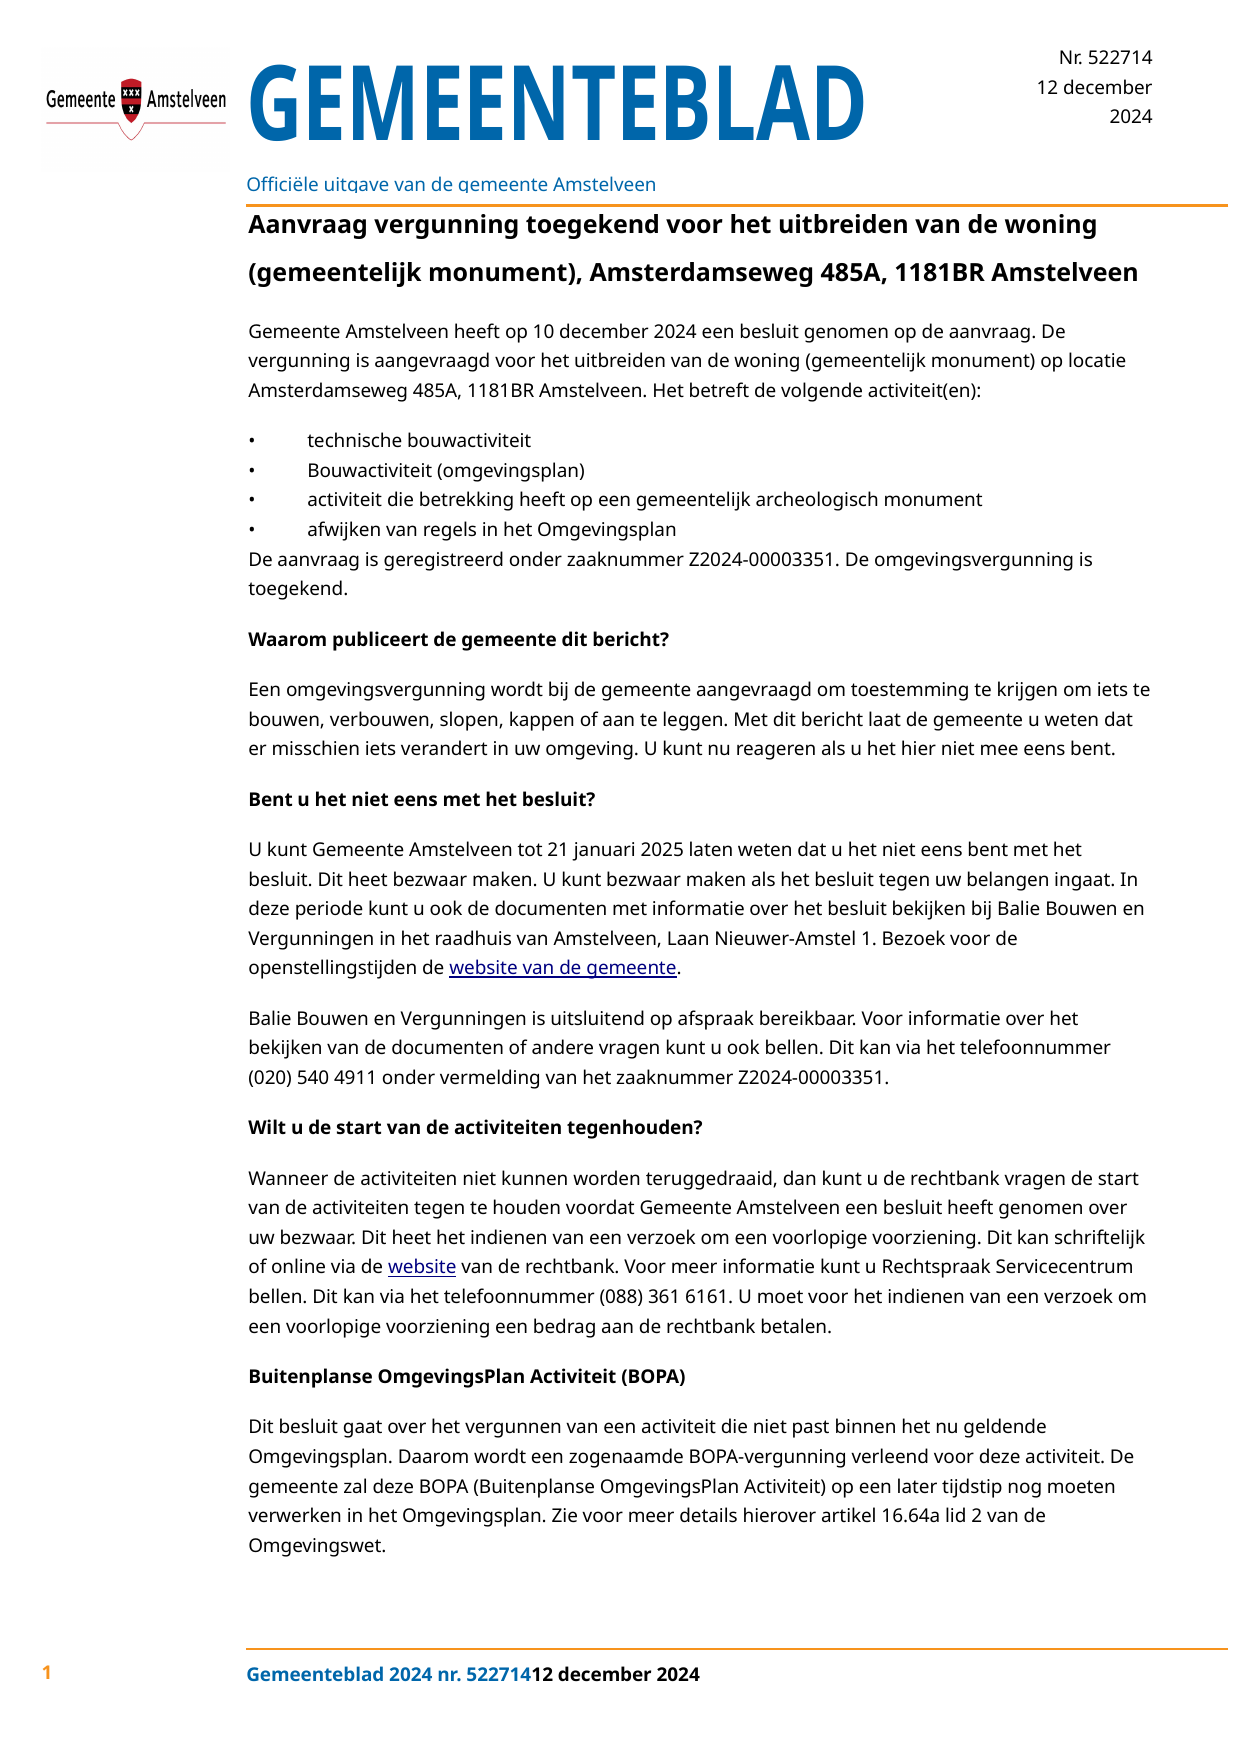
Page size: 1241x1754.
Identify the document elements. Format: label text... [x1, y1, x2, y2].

text Wilt u de start van de activiteiten tegenhouden? [248, 1114, 1152, 1140]
text Waarom publiceert de gemeente dit bericht? [248, 626, 1152, 652]
text Gemeente Amstelveen heeft op 10 december 2024 een besluit genomen op de aanvraag. De vergunning is aangevraagd voor het uitbreiden van de woning (gemeentelijk monument) op locatie Amsterdamseweg 485A, 1181BR Amstelveen. Het betreft de volgende activiteit(en): [248, 318, 1152, 403]
text Balie Bouwen en Vergunningen is uitsluitend op afspraak bereikbaar. Voor informatie over het bekijken van de documenten of andere vragen kunt u ook bellen. Dit kan via het telefoonnummer (020) 540 4911 onder vermelding van het zaaknummer Z2024-00003351. [248, 1005, 1152, 1090]
list activiteit die betrekking heeft op een gemeentelijk archeologisch monument [248, 487, 1152, 512]
list technische bouwactiviteit [248, 427, 1152, 453]
list afwijken van regels in het Omgevingsplan [248, 516, 1152, 542]
text U kunt Gemeente Amstelveen tot 21 januari 2025 laten weten dat u het niet eens bent met het besluit. Dit heet bezwaar maken. U kunt bezwaar maken als het besluit tegen uw belangen ingaat. In deze periode kunt u ook de documenten met informatie over het besluit bekijken bij Balie Bouwen en Vergunningen in het raadhuis van Amstelveen, Laan Nieuwer-Amstel 1. Bezoek voor de openstellingstijden de website van de gemeente. [248, 836, 1152, 980]
text Buitenplanse OmgevingsPlan Activiteit (BOPA) [248, 1363, 1152, 1389]
text Wanneer de activiteiten niet kunnen worden teruggedraaid, dan kunt u de rechtbank vragen de start van de activiteiten tegen te houden voordat Gemeente Amstelveen een besluit heeft genomen over uw bezwaar. Dit heet het indienen van een verzoek om een voorlopige voorziening. Dit kan schriftelijk of online via de website van de rechtbank. Voor meer informatie kunt u Rechtspraak Servicecentrum bellen. Dit kan via het telefoonnummer (088) 361 6161. U moet voor het indienen van een verzoek om een voorlopige voorziening een bedrag aan de rechtbank betalen. [248, 1165, 1152, 1339]
list Bouwactiviteit (omgevingsplan) [248, 457, 1152, 483]
text Een omgevingsvergunning wordt bij de gemeente aangevraagd om toestemming te krijgen om iets te bouwen, verbouwen, slopen, kappen of aan te leggen. Met dit bericht laat de gemeente u weten dat er misschien iets verandert in uw omgeving. U kunt nu reageren als u het hier niet mee eens bent. [248, 676, 1152, 761]
text Bent u het niet eens met het besluit? [248, 786, 1152, 812]
text Dit besluit gaat over het vergunnen van een activiteit die niet past binnen het nu geldende Omgevingsplan. Daarom wordt een zogenaamde BOPA-vergunning verleend voor deze activiteit. De gemeente zal deze BOPA (Buitenplanse OmgevingsPlan Activiteit) op een later tijdstip nog moeten verwerken in het Omgevingsplan. Zie voor meer details hierover artikel 16.64a lid 2 van de Omgevingswet. [248, 1414, 1152, 1558]
text Aanvraag vergunning toegekend voor het uitbreiden van de woning (gemeentelijk monument), Amsterdamseweg 485A, 1181BR Amstelveen [248, 207, 1152, 288]
text De aanvraag is geregistreerd onder zaaknummer Z2024-00003351. De omgevingsvergunning is toegekend. [248, 546, 1152, 601]
picture [41, 47, 231, 172]
